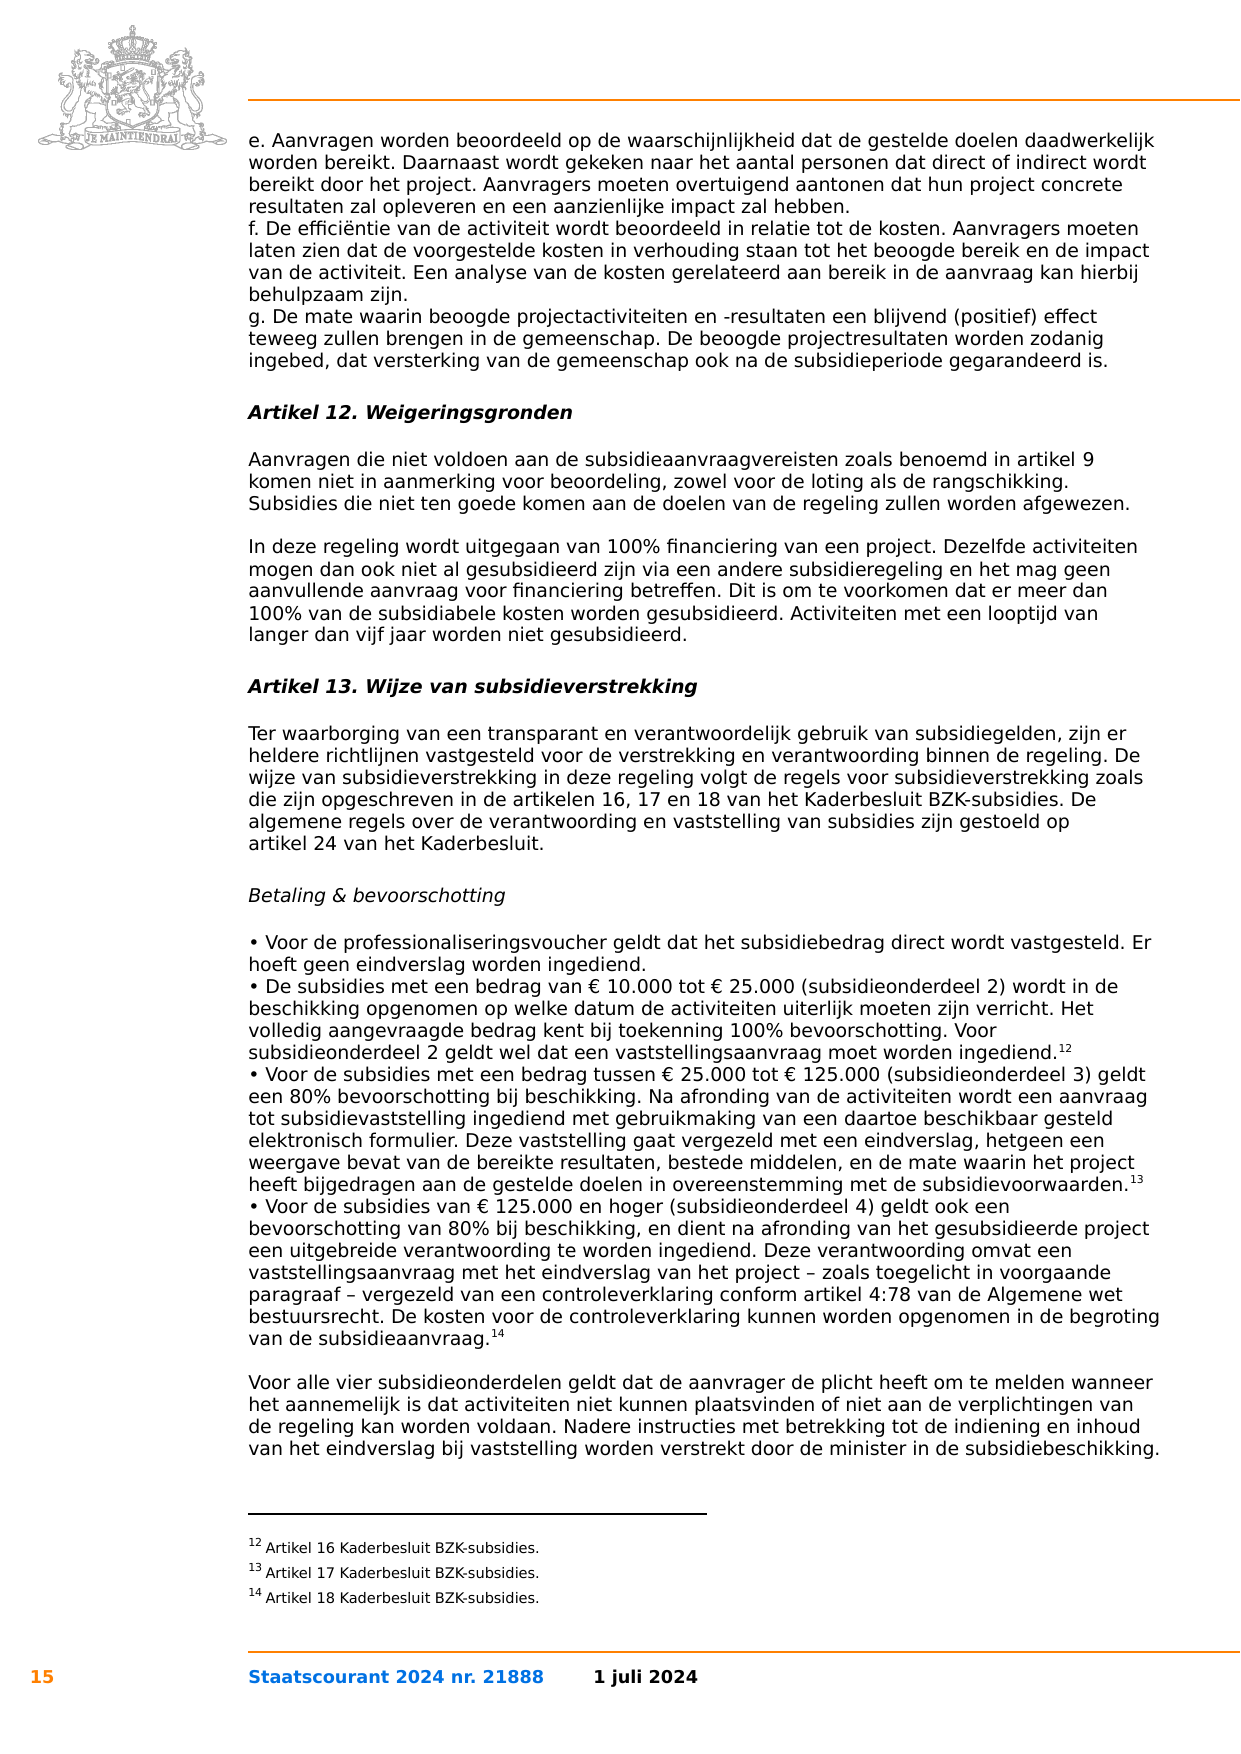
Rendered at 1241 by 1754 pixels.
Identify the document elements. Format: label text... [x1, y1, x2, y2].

picture [38, 25, 227, 150]
text In deze regeling wordt uitgegaan van 100% financiering van een project. Dezelfde activiteiten mogen dan ook niet al gesubsidieerd zijn via een andere subsidieregeling en het mag geen aanvullende aanvraag voor financiering betreffen. Dit is om te voorkomen dat er meer dan 100% van de subsidiabele kosten worden gesubsidieerd. Activiteiten met een looptijd van langer dan vijf jaar worden niet gesubsidieerd. [248, 536, 1163, 646]
text Voor alle vier subsidieonderdelen geldt dat de aanvrager de plicht heeft om te melden wanneer het aannemelijk is dat activiteiten niet kunnen plaatsvinden of niet aan de verplichtingen van de regeling kan worden voldaan. Nadere instructies met betrekking tot de indiening en inhoud van het eindverslag bij vaststelling worden verstrekt door de minister in de subsidiebeschikking. [248, 1372, 1163, 1459]
text e. Aanvragen worden beoordeeld op de waarschijnlijkheid dat de gestelde doelen daadwerkelijk worden bereikt. Daarnaast wordt gekeken naar het aantal personen dat direct of indirect wordt bereikt door het project. Aanvragers moeten overtuigend aantonen dat hun project concrete resultaten zal opleveren en een aanzienlijke impact zal hebben. [248, 130, 1163, 218]
text • De subsidies met een bedrag van € 10.000 tot € 25.000 (subsidieonderdeel 2) wordt in de beschikking opgenomen op welke datum de activiteiten uiterlijk moeten zijn verricht. Het volledig aangevraagde bedrag kent bij toekenning 100% bevoorschotting. Voor subsidieonderdeel 2 geldt wel dat een vaststellingsaanvraag moet worden ingediend. [248, 976, 1163, 1064]
text g. De mate waarin beoogde projectactiviteiten en -resultaten een blijvend (positief) effect teweeg zullen brengen in de gemeenschap. De beoogde projectresultaten worden zodanig ingebed, dat versterking van de gemeenschap ook na de subsidieperiode gegarandeerd is. [248, 306, 1163, 372]
text Ter waarborging van een transparant en verantwoordelijk gebruik van subsidiegelden, zijn er heldere richtlijnen vastgesteld voor de verstrekking en verantwoording binnen de regeling. De wijze van subsidieverstrekking in deze regeling volgt de regels voor subsidieverstrekking zoals die zijn opgeschreven in de artikelen 16, 17 en 18 van het Kaderbesluit BZK-subsidies. De algemene regels over de verantwoording en vaststelling van subsidies zijn gestoeld op artikel 24 van het Kaderbesluit. [248, 723, 1163, 855]
text f. De efficiëntie van de activiteit wordt beoordeeld in relatie tot de kosten. Aanvragers moeten laten zien dat de voorgestelde kosten in verhouding staan tot het beoogde bereik en de impact van de activiteit. Een analyse van de kosten gerelateerd aan bereik in de aanvraag kan hierbij behulpzaam zijn. [248, 218, 1163, 306]
subtitle Betaling & bevoorschotting [248, 885, 1163, 907]
text Artikel 17 Kaderbesluit BZK-subsidies. [248, 1561, 1163, 1583]
text Artikel 18 Kaderbesluit BZK-subsidies. [248, 1586, 1163, 1608]
subtitle Artikel 13. Wijze van subsidieverstrekking [248, 676, 1163, 698]
text • Voor de subsidies met een bedrag tussen € 25.000 tot € 125.000 (subsidieonderdeel 3) geldt een 80% bevoorschotting bij beschikking. Na afronding van de activiteiten wordt een aanvraag tot subsidievaststelling ingediend met gebruikmaking van een daartoe beschikbaar gesteld elektronisch formulier. Deze vaststelling gaat vergezeld met een eindverslag, hetgeen een weergave bevat van de bereikte resultaten, bestede middelen, en de mate waarin het project heeft bijgedragen aan de gestelde doelen in overeenstemming met de subsidievoorwaarden. [248, 1064, 1163, 1196]
text • Voor de professionaliseringsvoucher geldt dat het subsidiebedrag direct wordt vastgesteld. Er hoeft geen eindverslag worden ingediend. [248, 932, 1163, 976]
text Aanvragen die niet voldoen aan de subsidieaanvraagvereisten zoals benoemd in artikel 9 komen niet in aanmerking voor beoordeling, zowel voor de loting als de rangschikking. Subsidies die niet ten goede komen aan de doelen van de regeling zullen worden afgewezen. [248, 449, 1163, 514]
text Artikel 16 Kaderbesluit BZK-subsidies. [248, 1536, 1163, 1558]
text • Voor de subsidies van € 125.000 en hoger (subsidieonderdeel 4) geldt ook een bevoorschotting van 80% bij beschikking, en dient na afronding van het gesubsidieerde project een uitgebreide verantwoording te worden ingediend. Deze verantwoording omvat een vaststellingsaanvraag met het eindverslag van het project – zoals toegelicht in voorgaande paragraaf – vergezeld van een controleverklaring conform artikel 4:78 van de Algemene wet bestuursrecht. De kosten voor de controleverklaring kunnen worden opgenomen in de begroting van de subsidieaanvraag. [248, 1196, 1163, 1350]
subtitle Artikel 12. Weigeringsgronden [248, 402, 1163, 424]
